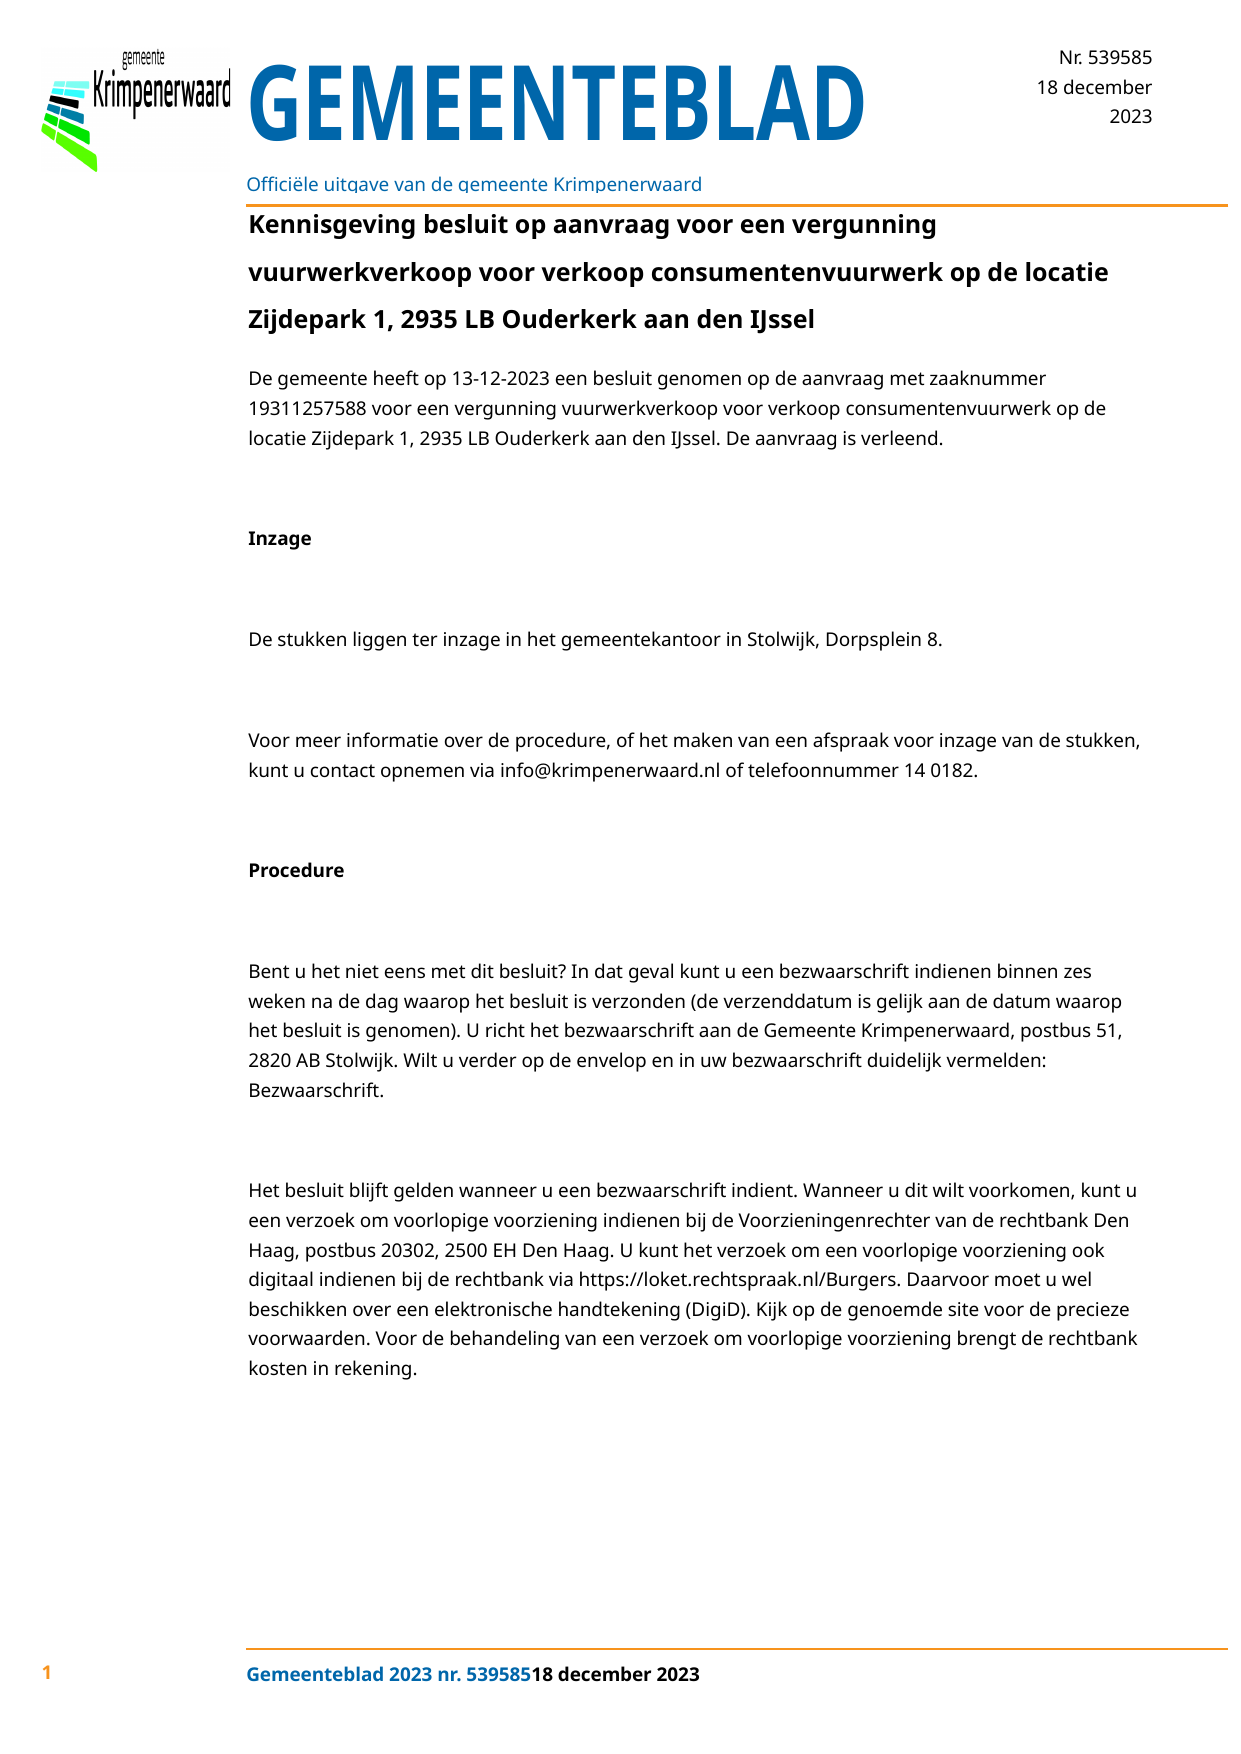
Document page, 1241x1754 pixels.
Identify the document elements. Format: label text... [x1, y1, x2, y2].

text Procedure [248, 858, 1152, 883]
text Inzage [248, 526, 1152, 551]
text Voor meer informatie over de procedure, of het maken van een afspraak voor inzage van de stukken, kunt u contact opnemen via info@krimpenerwaard.nl of telefoonnummer 14 0182. [248, 727, 1152, 782]
text Het besluit blijft gelden wanneer u een bezwaarschrift indient. Wanneer u dit wilt voorkomen, kunt u een verzoek om voorlopige voorziening indienen bij de Voorzieningenrechter van de rechtbank Den Haag, postbus 20302, 2500 EH Den Haag. U kunt het verzoek om een voorlopige voorziening ook digitaal indienen bij de rechtbank via https://loket.rechtspraak.nl/Burgers. Daarvoor moet u wel beschikken over een elektronische handtekening (DigiD). Kijk op de genoemde site voor de precieze voorwaarden. Voor de behandeling van een verzoek om voorlopige voorziening brengt de rechtbank kosten in rekening. [248, 1178, 1152, 1381]
text De stukken liggen ter inzage in het gemeentekantoor in Stolwijk, Dorpsplein 8. [248, 626, 1152, 652]
text De gemeente heeft op 13-12-2023 een besluit genomen op de aanvraag met zaaknummer 19311257588 voor een vergunning vuurwerkverkoop voor verkoop consumentenvuurwerk op de locatie Zijdepark 1, 2935 LB Ouderkerk aan den IJssel. De aanvraag is verleend. [248, 366, 1152, 450]
picture [41, 47, 231, 172]
text Kennisgeving besluit op aanvraag voor een vergunning vuurwerkverkoop voor verkoop consumentenvuurwerk op de locatie Zijdepark 1, 2935 LB Ouderkerk aan den IJssel [248, 207, 1152, 336]
text Bent u het niet eens met dit besluit? In dat geval kunt u een bezwaarschrift indienen binnen zes weken na de dag waarop het besluit is verzonden (de verzenddatum is gelijk aan de datum waarop het besluit is genomen). U richt het bezwaarschrift aan de Gemeente Krimpenerwaard, postbus 51, 2820 AB Stolwijk. Wilt u verder op de envelop en in uw bezwaarschrift duidelijk vermelden: Bezwaarschrift. [248, 958, 1152, 1102]
